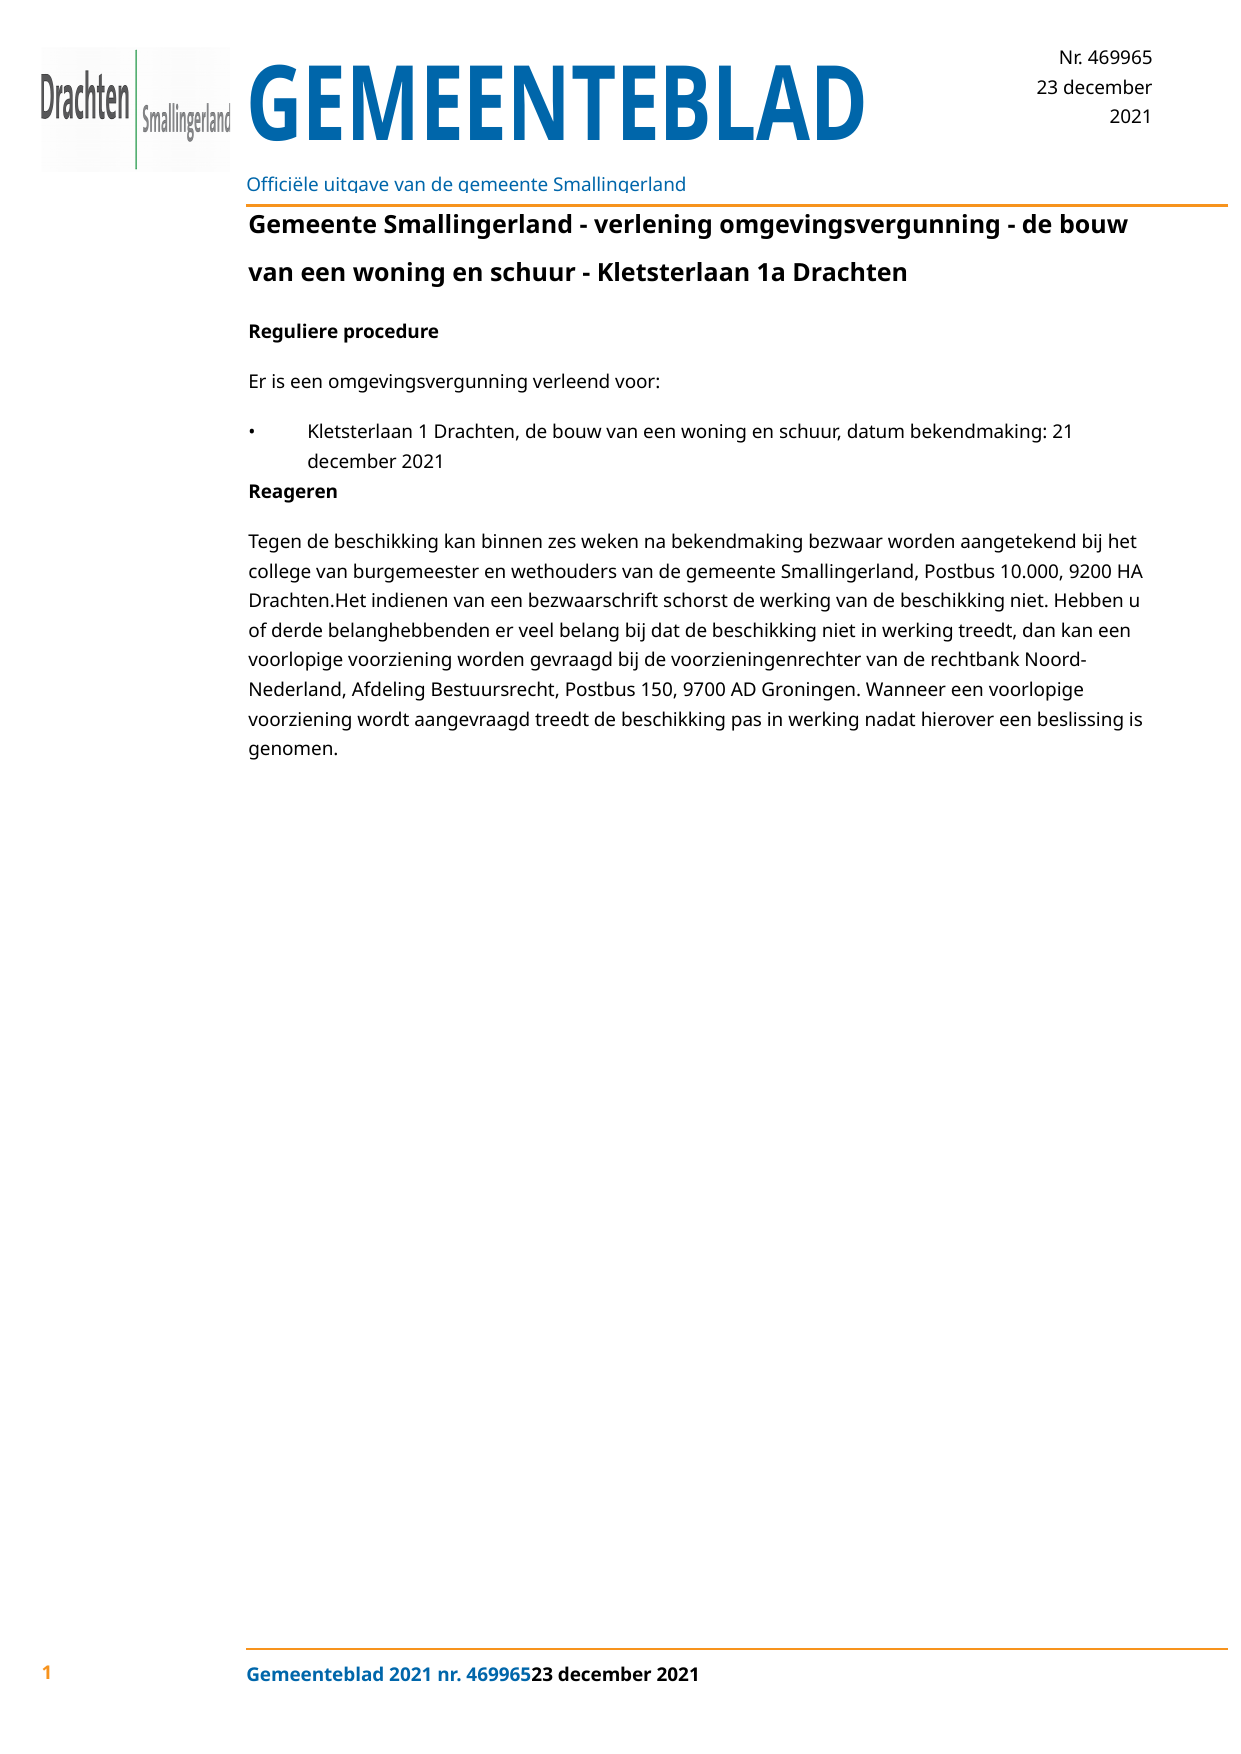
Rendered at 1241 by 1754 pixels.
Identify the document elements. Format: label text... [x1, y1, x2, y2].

text Gemeente Smallingerland - verlening omgevingsvergunning - de bouw van een woning en schuur - Kletsterlaan 1a Drachten [248, 207, 1152, 288]
picture [41, 47, 231, 172]
text Tegen de beschikking kan binnen zes weken na bekendmaking bezwaar worden aangetekend bij het college van burgemeester en wethouders van de gemeente Smallingerland, Postbus 10.000, 9200 HA Drachten.Het indienen van een bezwaarschrift schorst de werking van de beschikking niet. Hebben u of derde belanghebbenden er veel belang bij dat de beschikking niet in werking treedt, dan kan een voorlopige voorziening worden gevraagd bij de voorzieningenrechter van de rechtbank Noord-Nederland, Afdeling Bestuursrecht, Postbus 150, 9700 AD Groningen. Wanneer een voorlopige voorziening wordt aangevraagd treedt de beschikking pas in werking nadat hierover een beslissing is genomen. [248, 528, 1152, 761]
list Kletsterlaan 1 Drachten, de bouw van een woning en schuur, datum bekendmaking: 21 december 2021 [248, 419, 1152, 474]
text Er is een omgevingsvergunning verleend voor: [248, 368, 1152, 394]
text Reageren [248, 478, 1152, 504]
text Reguliere procedure [248, 318, 1152, 344]
